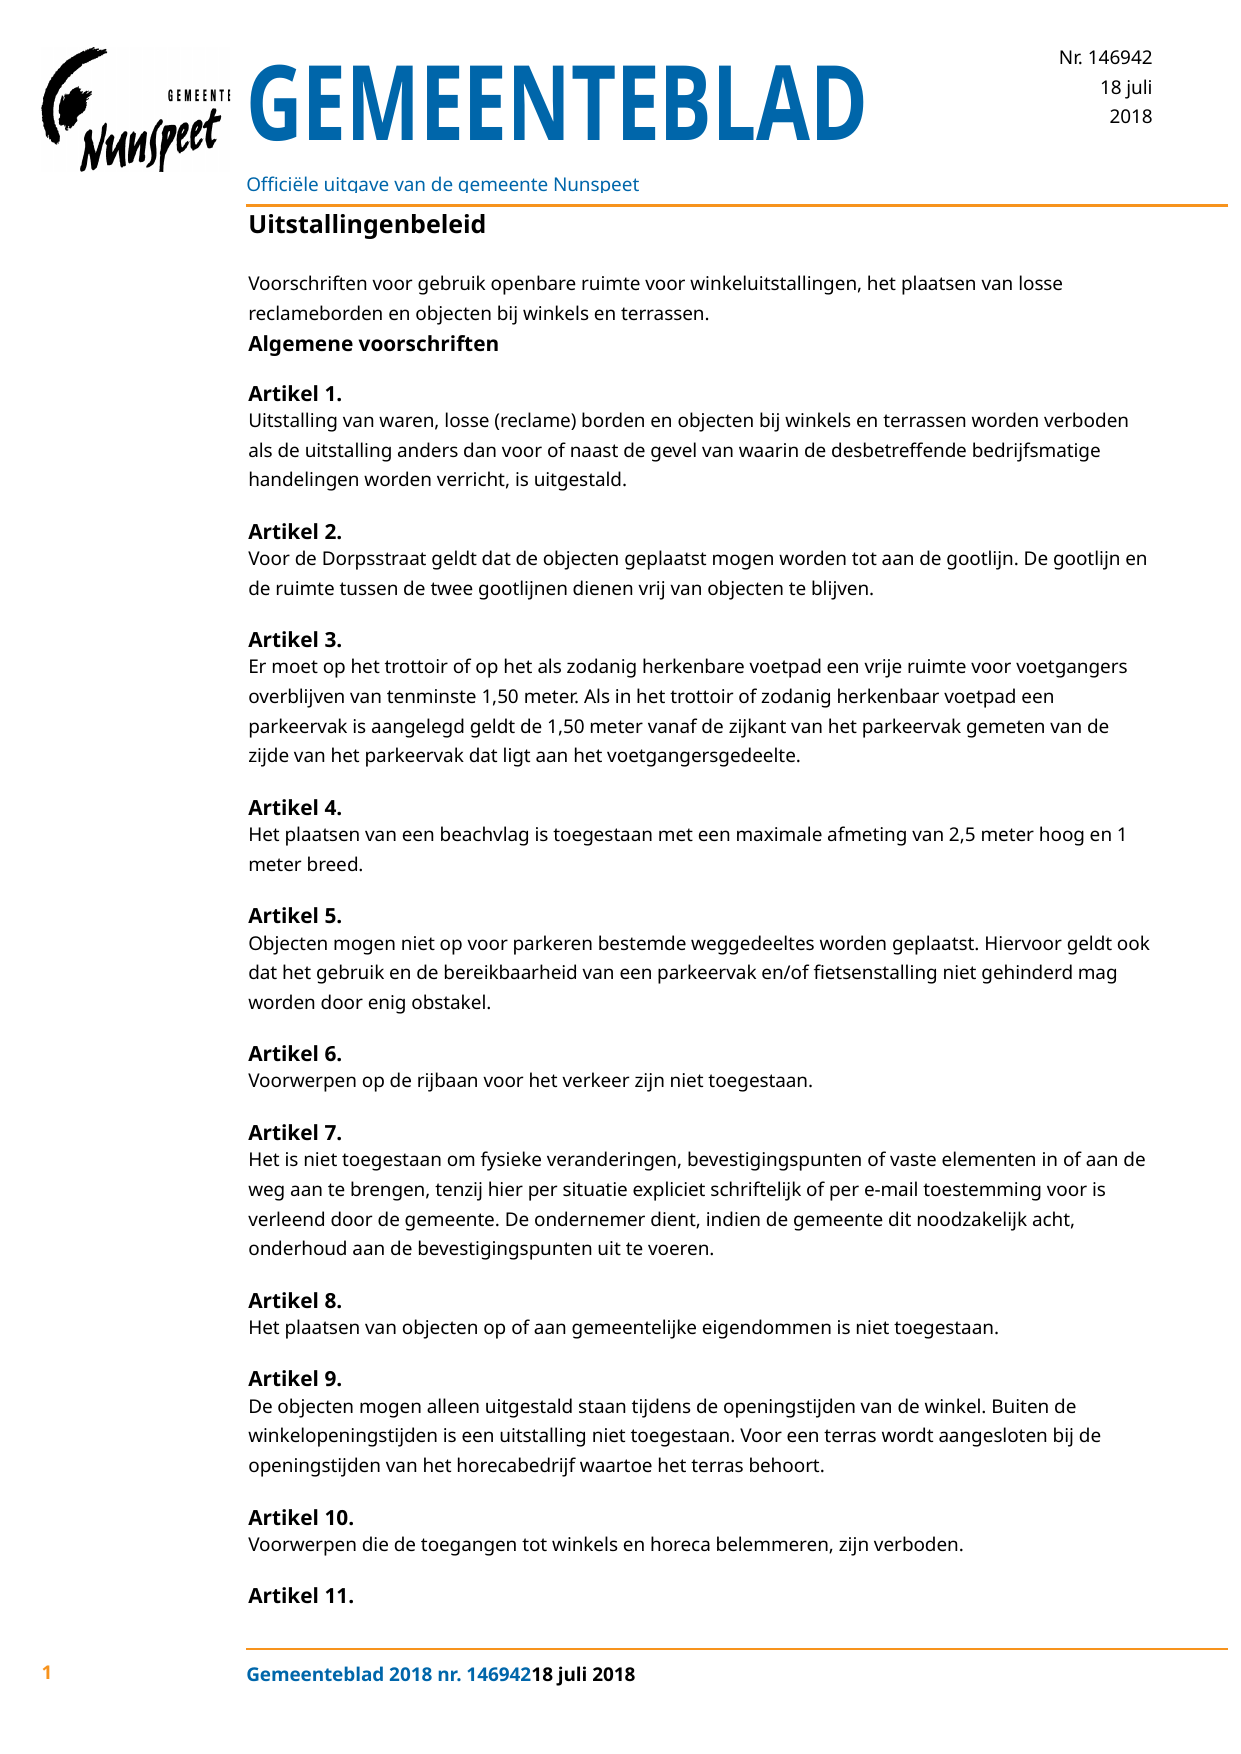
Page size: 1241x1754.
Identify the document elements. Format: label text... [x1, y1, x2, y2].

text Objecten mogen niet op voor parkeren bestemde weggedeeltes worden geplaatst. Hiervoor geldt ook dat het gebruik en de bereikbaarheid van een parkeervak en/of fietsenstalling niet gehinderd mag worden door enig obstakel. [248, 930, 1152, 1014]
text Er moet op het trottoir of op het als zodanig herkenbare voetpad een vrije ruimte voor voetgangers overblijven van tenminste 1,50 meter. Als in het trottoir of zodanig herkenbaar voetpad een parkeervak is aangelegd geldt de 1,50 meter vanaf de zijkant van het parkeervak gemeten van de zijde van het parkeervak dat ligt aan het voetgangersgedeelte. [248, 654, 1152, 768]
text Artikel 8. [248, 1286, 1152, 1314]
text Uitstallingenbeleid [248, 207, 1152, 241]
text Artikel 11. [248, 1581, 1152, 1610]
text Artikel 9. [248, 1364, 1152, 1393]
text Artikel 10. [248, 1503, 1152, 1531]
text Artikel 5. [248, 901, 1152, 930]
text Het plaatsen van objecten op of aan gemeentelijke eigendommen is niet toegestaan. [248, 1314, 1152, 1340]
text Artikel 3. [248, 625, 1152, 654]
text De objecten mogen alleen uitgestald staan tijdens de openingstijden van de winkel. Buiten de winkelopeningstijden is een uitstalling niet toegestaan. Voor een terras wordt aangesloten bij de openingstijden van het horecabedrijf waartoe het terras behoort. [248, 1393, 1152, 1478]
text Artikel 2. [248, 517, 1152, 545]
text Het plaatsen van een beachvlag is toegestaan met een maximale afmeting van 2,5 meter hoog en 1 meter breed. [248, 821, 1152, 877]
text Artikel 6. [248, 1039, 1152, 1068]
picture [41, 47, 231, 172]
text Het is niet toegestaan om fysieke veranderingen, bevestigingspunten of vaste elementen in of aan de weg aan te brengen, tenzij hier per situatie expliciet schriftelijk of per e-mail toestemming voor is verleend door de gemeente. De ondernemer dient, indien de gemeente dit noodzakelijk acht, onderhoud aan de bevestigingspunten uit te voeren. [248, 1147, 1152, 1261]
text Voorwerpen die de toegangen tot winkels en horeca belemmeren, zijn verboden. [248, 1531, 1152, 1557]
text Artikel 7. [248, 1118, 1152, 1147]
text Voorwerpen op de rijbaan voor het verkeer zijn niet toegestaan. [248, 1068, 1152, 1093]
text Algemene voorschriften [248, 329, 1152, 358]
text Uitstalling van waren, losse (reclame) borden en objecten bij winkels en terrassen worden verboden als de uitstalling anders dan voor of naast de gevel van waarin de desbetreffende bedrijfsmatige handelingen worden verricht, is uitgestald. [248, 407, 1152, 492]
text Voorschriften voor gebruik openbare ruimte voor winkeluitstallingen, het plaatsen van losse reclameborden en objecten bij winkels en terrassen. [248, 270, 1152, 326]
text Artikel 4. [248, 793, 1152, 821]
text Voor de Dorpsstraat geldt dat de objecten geplaatst mogen worden tot aan de gootlijn. De gootlijn en de ruimte tussen de twee gootlijnen dienen vrij van objecten te blijven. [248, 545, 1152, 601]
text Artikel 1. [248, 379, 1152, 407]
